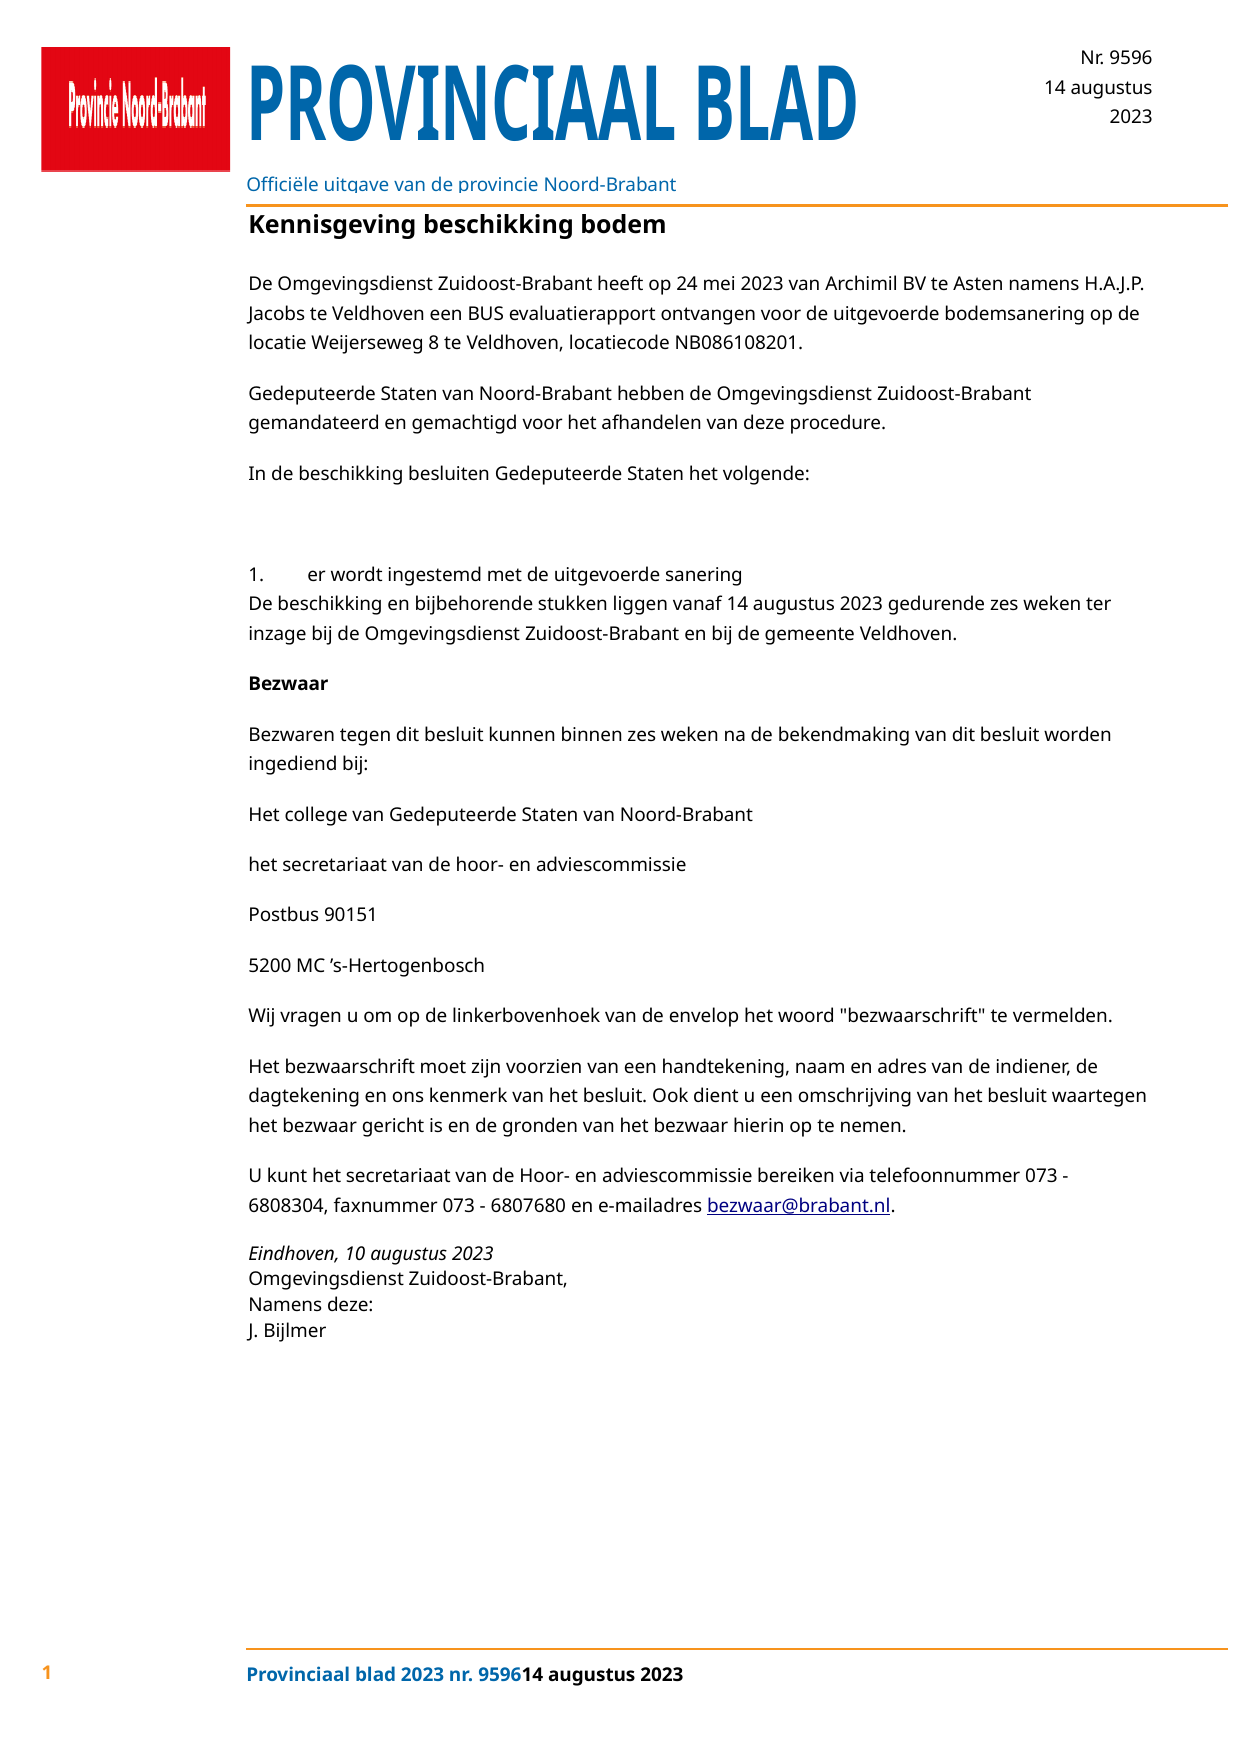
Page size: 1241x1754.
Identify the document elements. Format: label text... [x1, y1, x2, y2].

text Het bezwaarschrift moet zijn voorzien van een handtekening, naam en adres van de indiener, de dagtekening en ons kenmerk van het besluit. Ook dient u een omschrijving van het besluit waartegen het bezwaar gericht is en de gronden van het bezwaar hierin op te nemen. [248, 1053, 1152, 1138]
text Wij vragen u om op de linkerbovenhoek van de envelop het woord "bezwaarschrift" te vermelden. [248, 1002, 1152, 1028]
list er wordt ingestemd met de uitgevoerde sanering [248, 561, 1152, 586]
text De beschikking en bijbehorende stukken liggen vanaf 14 augustus 2023 gedurende zes weken ter inzage bij de Omgevingsdienst Zuidoost-Brabant en bij de gemeente Veldhoven. [248, 590, 1152, 646]
text Het college van Gedeputeerde Staten van Noord-Brabant [248, 801, 1152, 826]
text U kunt het secretariaat van de Hoor- en adviescommissie bereiken via telefoonnummer 073 - 6808304, faxnummer 073 - 6807680 en e-mailadres bezwaar@brabant.nl. [248, 1162, 1152, 1218]
text Postbus 90151 [248, 902, 1152, 927]
text 5200 MC ’s-Hertogenbosch [248, 952, 1152, 978]
text Omgevingsdienst Zuidoost-Brabant, [248, 1266, 1152, 1291]
text In de beschikking besluiten Gedeputeerde Staten het volgende: [248, 460, 1152, 486]
text het secretariaat van de hoor- en adviescommissie [248, 851, 1152, 877]
text Namens deze: [248, 1291, 1152, 1317]
text Bezwaren tegen dit besluit kunnen binnen zes weken na de bekendmaking van dit besluit worden ingediend bij: [248, 721, 1152, 776]
text Kennisgeving beschikking bodem [248, 207, 1152, 241]
text J. Bijlmer [248, 1317, 1152, 1343]
text Eindhoven, 10 augustus 2023 [248, 1240, 1152, 1266]
text De Omgevingsdienst Zuidoost-Brabant heeft op 24 mei 2023 van Archimil BV te Asten namens H.A.J.P. Jacobs te Veldhoven een BUS evaluatierapport ontvangen voor de uitgevoerde bodemsanering op de locatie Weijerseweg 8 te Veldhoven, locatiecode NB086108201. [248, 270, 1152, 355]
text Bezwaar [248, 670, 1152, 696]
text Gedeputeerde Staten van Noord-Brabant hebben de Omgevingsdienst Zuidoost-Brabant gemandateerd en gemachtigd voor het afhandelen van deze procedure. [248, 380, 1152, 435]
picture [41, 47, 231, 172]
